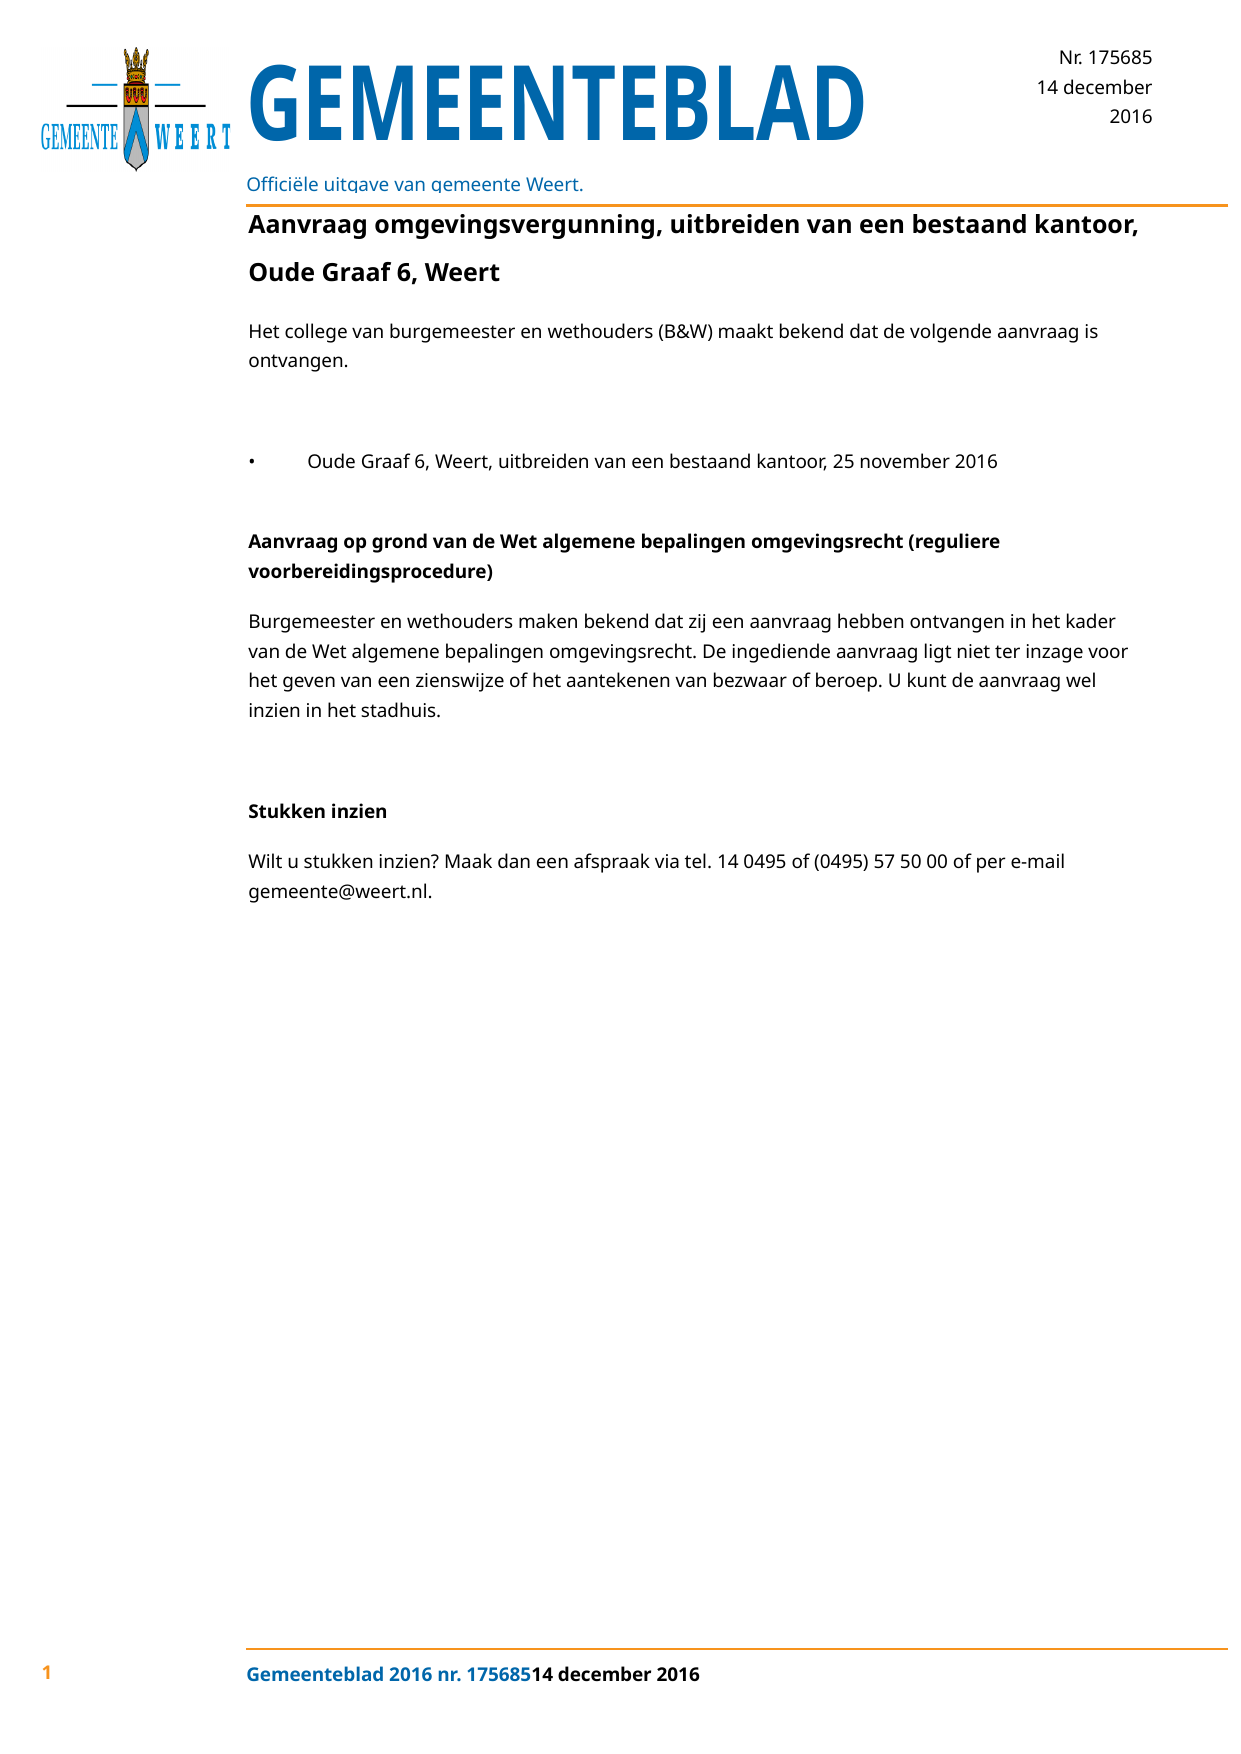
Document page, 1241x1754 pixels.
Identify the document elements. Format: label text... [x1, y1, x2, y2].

list Oude Graaf 6, Weert, uitbreiden van een bestaand kantoor, 25 november 2016 [248, 448, 1152, 474]
text Stukken inzien [248, 798, 1152, 824]
text Het college van burgemeester en wethouders (B&W) maakt bekend dat de volgende aanvraag is ontvangen. [248, 318, 1152, 373]
text Wilt u stukken inzien? Maak dan een afspraak via tel. 14 0495 of (0495) 57 50 00 of per e-mail gemeente@weert.nl. [248, 848, 1152, 904]
picture [41, 47, 231, 172]
text Aanvraag op grond van de Wet algemene bepalingen omgevingsrecht (reguliere voorbereidingsprocedure) [248, 528, 1152, 584]
text Aanvraag omgevingsvergunning, uitbreiden van een bestaand kantoor, Oude Graaf 6, Weert [248, 207, 1152, 288]
text Burgemeester en wethouders maken bekend dat zij een aanvraag hebben ontvangen in het kader van de Wet algemene bepalingen omgevingsrecht. De ingediende aanvraag ligt niet ter inzage voor het geven van een zienswijze of het aantekenen van bezwaar of beroep. U kunt de aanvraag wel inzien in het stadhuis. [248, 608, 1152, 723]
